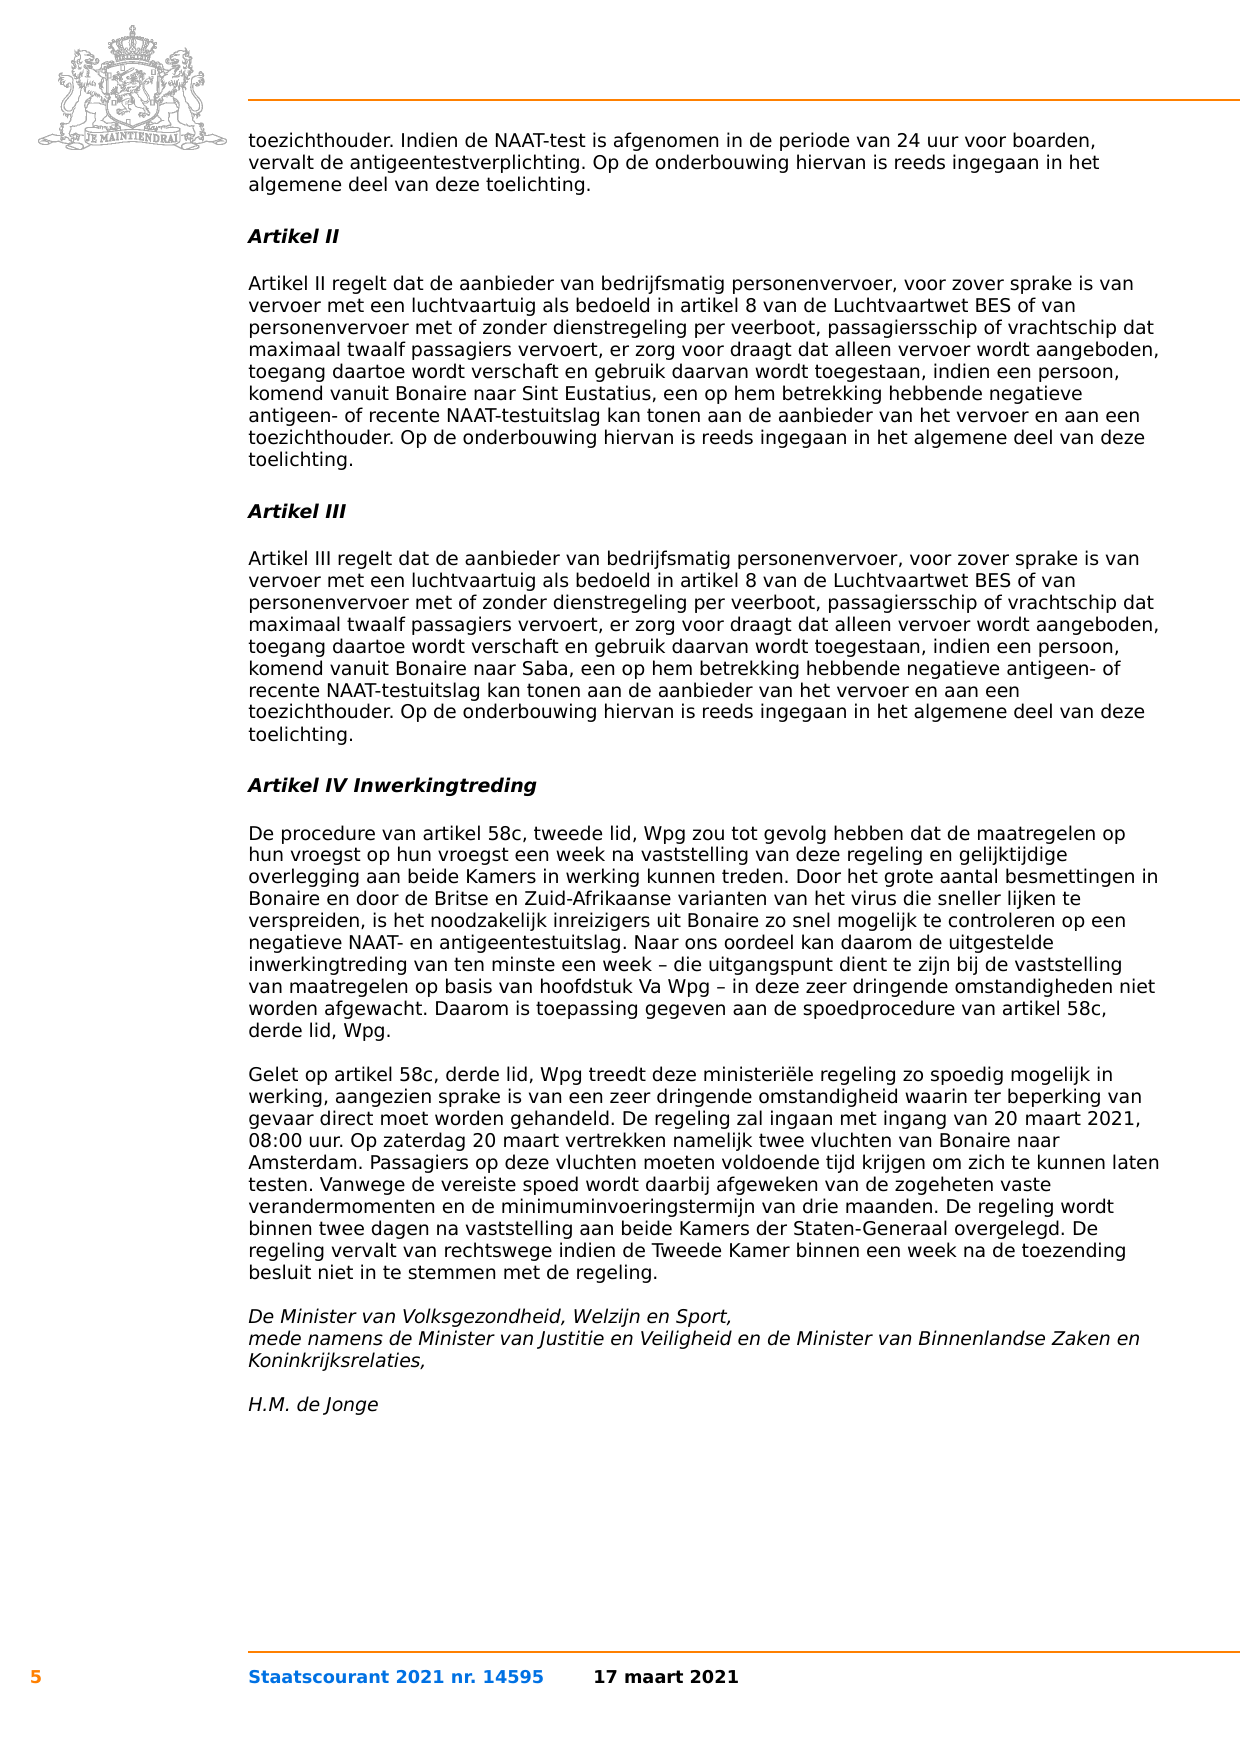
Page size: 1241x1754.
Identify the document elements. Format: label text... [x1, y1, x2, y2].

subtitle Artikel IV Inwerkingtreding [248, 775, 1163, 797]
text Artikel II regelt dat de aanbieder van bedrijfsmatig personenvervoer, voor zover sprake is van vervoer met een luchtvaartuig als bedoeld in artikel 8 van de Luchtvaartwet BES of van personenvervoer met of zonder dienstregeling per veerboot, passagiersschip of vrachtschip dat maximaal twaalf passagiers vervoert, er zorg voor draagt dat alleen vervoer wordt aangeboden, toegang daartoe wordt verschaft en gebruik daarvan wordt toegestaan, indien een persoon, komend vanuit Bonaire naar Sint Eustatius, een op hem betrekking hebbende negatieve antigeen- of recente NAAT-testuitslag kan tonen aan de aanbieder van het vervoer en aan een toezichthouder. Op de onderbouwing hiervan is reeds ingegaan in het algemene deel van deze toelichting. [248, 273, 1163, 471]
picture [38, 25, 227, 150]
text De procedure van artikel 58c, tweede lid, Wpg zou tot gevolg hebben dat de maatregelen op hun vroegst op hun vroegst een week na vaststelling van deze regeling en gelijktijdige overlegging aan beide Kamers in werking kunnen treden. Door het grote aantal besmettingen in Bonaire en door de Britse en Zuid-Afrikaanse varianten van het virus die sneller lijken te verspreiden, is het noodzakelijk inreizigers uit Bonaire zo snel mogelijk te controleren op een negatieve NAAT- en antigeentestuitslag. Naar ons oordeel kan daarom de uitgestelde inwerkingtreding van ten minste een week – die uitgangspunt dient te zijn bij de vaststelling van maatregelen op basis van hoofdstuk Va Wpg – in deze zeer dringende omstandigheden niet worden afgewacht. Daarom is toepassing gegeven aan de spoedprocedure van artikel 58c, derde lid, Wpg. [248, 822, 1163, 1042]
subtitle Artikel II [248, 226, 1163, 248]
text Artikel III regelt dat de aanbieder van bedrijfsmatig personenvervoer, voor zover sprake is van vervoer met een luchtvaartuig als bedoeld in artikel 8 van de Luchtvaartwet BES of van personenvervoer met of zonder dienstregeling per veerboot, passagiersschip of vrachtschip dat maximaal twaalf passagiers vervoert, er zorg voor draagt dat alleen vervoer wordt aangeboden, toegang daartoe wordt verschaft en gebruik daarvan wordt toegestaan, indien een persoon, komend vanuit Bonaire naar Saba, een op hem betrekking hebbende negatieve antigeen- of recente NAAT-testuitslag kan tonen aan de aanbieder van het vervoer en aan een toezichthouder. Op de onderbouwing hiervan is reeds ingegaan in het algemene deel van deze toelichting. [248, 548, 1163, 745]
text De Minister van Volksgezondheid, Welzijn en Sport, mede namens de Minister van Justitie en Veiligheid en de Minister van Binnenlandse Zaken en Koninkrijksrelaties, H.M. de Jonge [248, 1306, 1163, 1416]
text Gelet op artikel 58c, derde lid, Wpg treedt deze ministeriële regeling zo spoedig mogelijk in werking, aangezien sprake is van een zeer dringende omstandigheid waarin ter beperking van gevaar direct moet worden gehandeld. De regeling zal ingaan met ingang van 20 maart 2021, 08:00 uur. Op zaterdag 20 maart vertrekken namelijk twee vluchten van Bonaire naar Amsterdam. Passagiers op deze vluchten moeten voldoende tijd krijgen om zich te kunnen laten testen. Vanwege de vereiste spoed wordt daarbij afgeweken van de zogeheten vaste verandermomenten en de minimuminvoeringstermijn van drie maanden. De regeling wordt binnen twee dagen na vaststelling aan beide Kamers der Staten-Generaal overgelegd. De regeling vervalt van rechtswege indien de Tweede Kamer binnen een week na de toezending besluit niet in te stemmen met de regeling. [248, 1064, 1163, 1284]
text toezichthouder. Indien de NAAT-test is afgenomen in de periode van 24 uur voor boarden, vervalt de antigeentestverplichting. Op de onderbouwing hiervan is reeds ingegaan in het algemene deel van deze toelichting. [248, 130, 1163, 196]
subtitle Artikel III [248, 501, 1163, 523]
